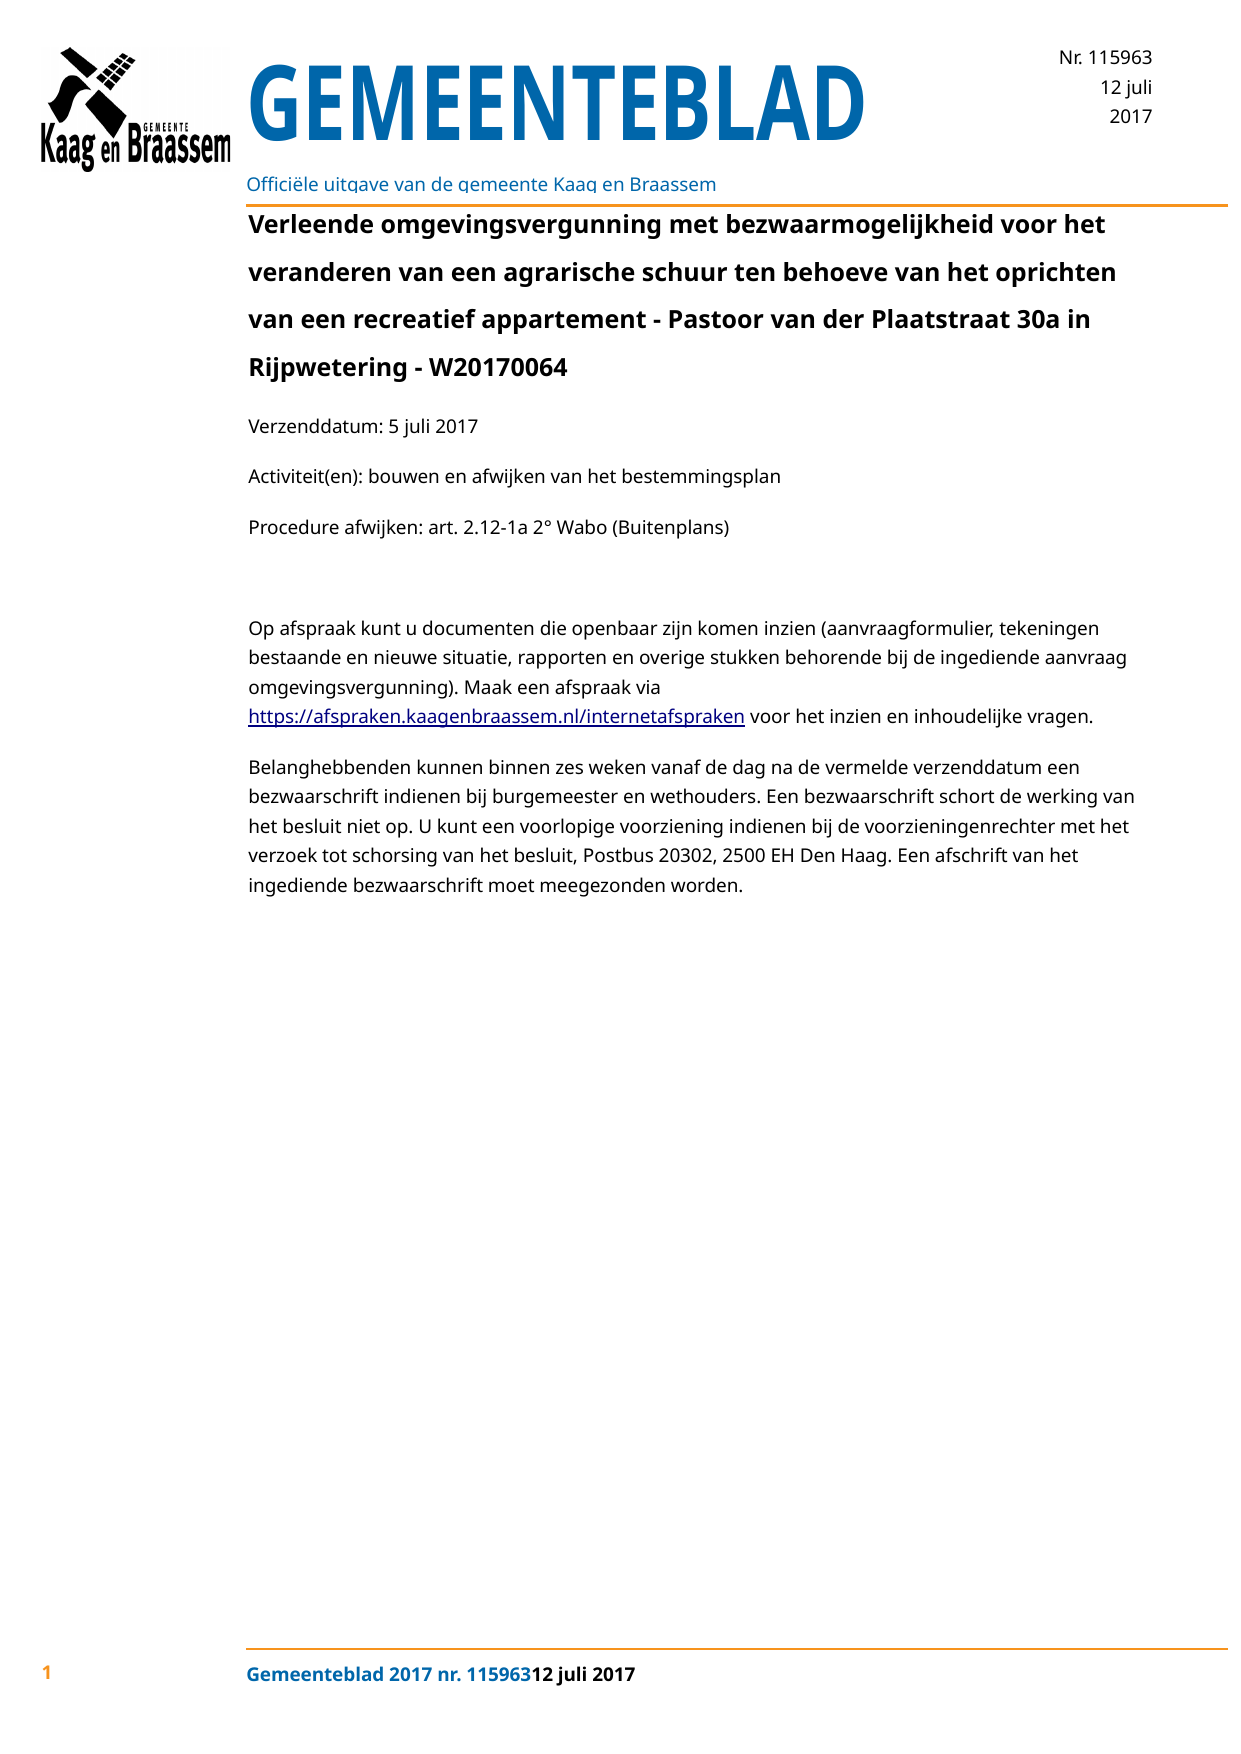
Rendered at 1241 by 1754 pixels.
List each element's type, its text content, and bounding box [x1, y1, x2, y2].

text Belanghebbenden kunnen binnen zes weken vanaf de dag na de vermelde verzenddatum een bezwaarschrift indienen bij burgemeester en wethouders. Een bezwaarschrift schort de werking van het besluit niet op. U kunt een voorlopige voorziening indienen bij de voorzieningenrechter met het verzoek tot schorsing van het besluit, Postbus 20302, 2500 EH Den Haag. Een afschrift van het ingediende bezwaarschrift moet meegezonden worden. [248, 754, 1152, 898]
text Verzenddatum: 5 juli 2017 [248, 413, 1152, 439]
picture [41, 47, 231, 172]
text Activiteit(en): bouwen en afwijken van het bestemmingsplan [248, 463, 1152, 489]
text Op afspraak kunt u documenten die openbaar zijn komen inzien (aanvraagformulier, tekeningen bestaande en nieuwe situatie, rapporten en overige stukken behorende bij de ingediende aanvraag omgevingsvergunning). Maak een afspraak via https://afspraken.kaagenbraassem.nl/internetafspraken voor het inzien en inhoudelijke vragen. [248, 615, 1152, 729]
text Verleende omgevingsvergunning met bezwaarmogelijkheid voor het veranderen van een agrarische schuur ten behoeve van het oprichten van een recreatief appartement - Pastoor van der Plaatstraat 30a in Rijpwetering - W20170064 [248, 207, 1152, 384]
text Procedure afwijken: art. 2.12-1a 2° Wabo (Buitenplans) [248, 514, 1152, 540]
